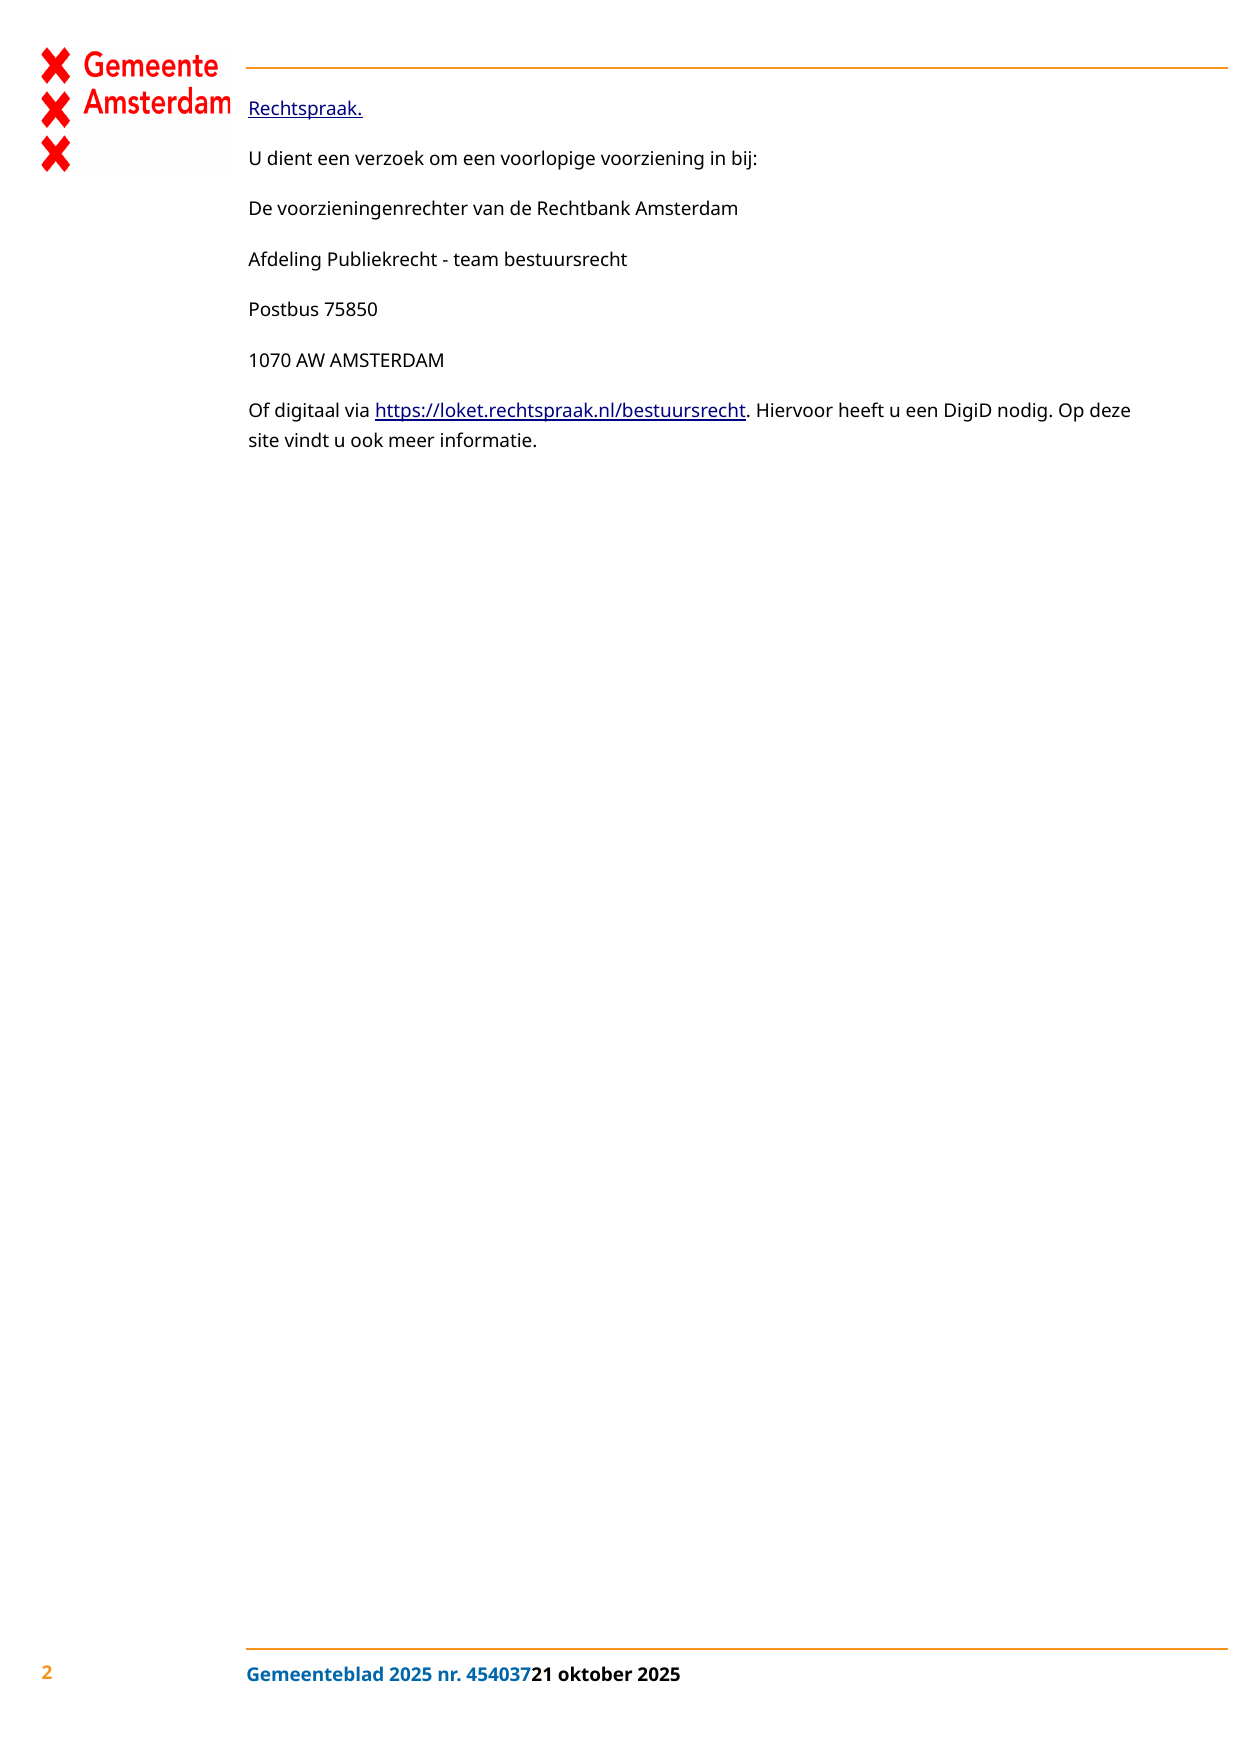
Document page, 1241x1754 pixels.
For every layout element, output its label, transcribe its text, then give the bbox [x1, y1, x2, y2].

text Postbus 75850 [248, 296, 1152, 322]
picture [41, 47, 231, 172]
text 1070 AW AMSTERDAM [248, 347, 1152, 373]
text De voorzieningenrechter van de Rechtbank Amsterdam [248, 196, 1152, 221]
text Rechtspraak. [248, 95, 1152, 121]
text Of digitaal via https://loket.rechtspraak.nl/bestuursrecht. Hiervoor heeft u een DigiD nodig. Op deze site vindt u ook meer informatie. [248, 397, 1152, 453]
text Afdeling Publiekrecht - team bestuursrecht [248, 246, 1152, 272]
text U dient een verzoek om een voorlopige voorziening in bij: [248, 145, 1152, 171]
